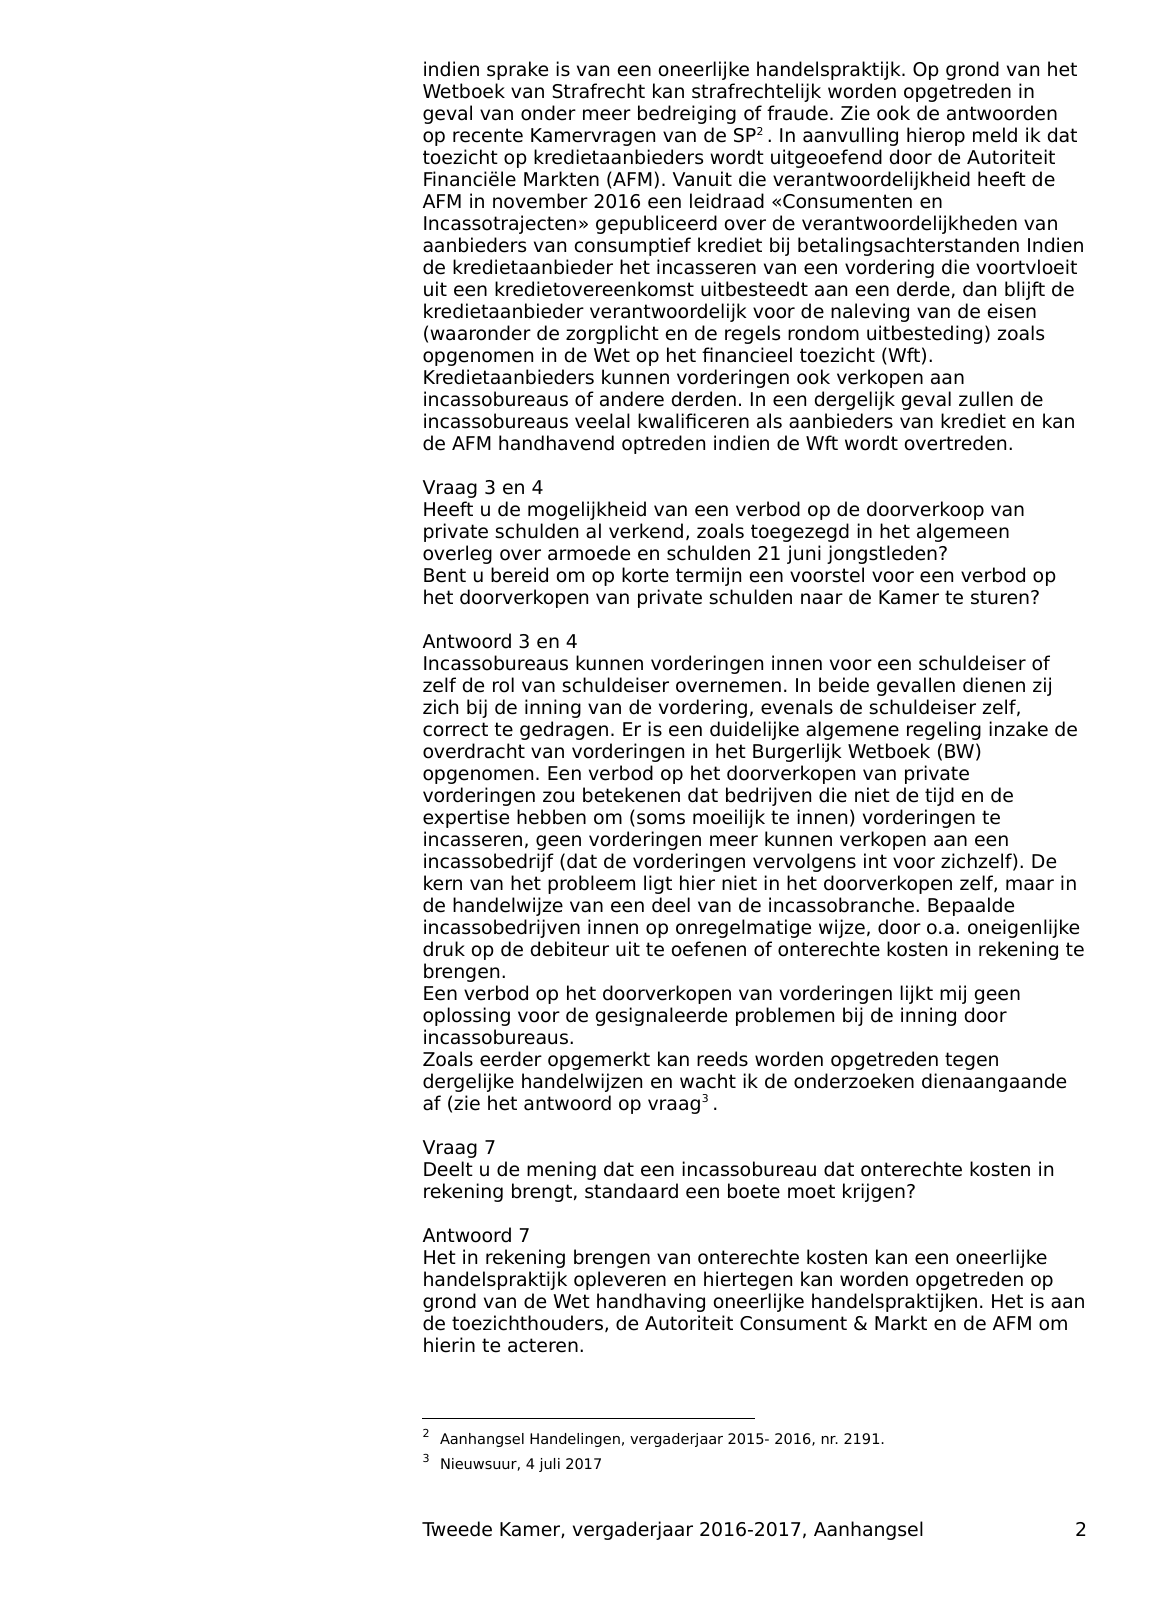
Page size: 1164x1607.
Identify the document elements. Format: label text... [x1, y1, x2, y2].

text Heeft u de mogelijkheid van een verbod op de doorverkoop van private schulden al verkend, zoals toegezegd in het algemeen overleg over armoede en schulden 21 juni jongstleden? [422, 499, 1087, 565]
text Incassobureaus kunnen vorderingen innen voor een schuldeiser of zelf de rol van schuldeiser overnemen. In beide gevallen dienen zij zich bij de inning van de vordering, evenals de schuldeiser zelf, correct te gedragen. Er is een duidelijke algemene regeling inzake de overdracht van vorderingen in het Burgerlijk Wetboek (BW) opgenomen. Een verbod op het doorverkopen van private vorderingen zou betekenen dat bedrijven die niet de tijd en de expertise hebben om (soms moeilijk te innen) vorderingen te incasseren, geen vorderingen meer kunnen verkopen aan een incassobedrijf (dat de vorderingen vervolgens int voor zichzelf). De kern van het probleem ligt hier niet in het doorverkopen zelf, maar in de handelwijze van een deel van de incassobranche. Bepaalde incassobedrijven innen op onregelmatige wijze, door o.a. oneigenlijke druk op de debiteur uit te oefenen of onterechte kosten in rekening te brengen. [422, 653, 1087, 983]
text Een verbod op het doorverkopen van vorderingen lijkt mij geen oplossing voor de gesignaleerde problemen bij de inning door incassobureaus. [422, 983, 1087, 1048]
text Aanhangsel Handelingen, vergaderjaar 2015- 2016, nr. 2191. [422, 1427, 1087, 1449]
text Kredietaanbieders kunnen vorderingen ook verkopen aan incassobureaus of andere derden. In een dergelijk geval zullen de incassobureaus veelal kwalificeren als aanbieders van krediet en kan de AFM handhavend optreden indien de Wft wordt overtreden. [422, 367, 1087, 455]
text Antwoord 7 [422, 1225, 1087, 1247]
text Deelt u de mening dat een incassobureau dat onterechte kosten in rekening brengt, standaard een boete moet krijgen? [422, 1159, 1087, 1203]
text Nieuwsuur, 4 juli 2017 [422, 1452, 1087, 1474]
text Het in rekening brengen van onterechte kosten kan een oneerlijke handelspraktijk opleveren en hiertegen kan worden opgetreden op grond van de Wet handhaving oneerlijke handelspraktijken. Het is aan de toezichthouders, de Autoriteit Consument & Markt en de AFM om hierin te acteren. [422, 1247, 1087, 1357]
text Vraag 3 en 4 [422, 477, 1087, 499]
text Vraag 7 [422, 1137, 1087, 1159]
text indien sprake is van een oneerlijke handelspraktijk. Op grond van het Wetboek van Strafrecht kan strafrechtelijk worden opgetreden in geval van onder meer bedreiging of fraude. Zie ook de antwoorden op recente Kamervragen van de SP. In aanvulling hierop meld ik dat toezicht op kredietaanbieders wordt uitgeoefend door de Autoriteit Financiële Markten (AFM). Vanuit die verantwoordelijkheid heeft de AFM in november 2016 een leidraad «Consumenten en Incassotrajecten» gepubliceerd over de verantwoordelijkheden van aanbieders van consumptief krediet bij betalingsachterstanden Indien de kredietaanbieder het incasseren van een vordering die voortvloeit uit een kredietovereenkomst uitbesteedt aan een derde, dan blijft de kredietaanbieder verantwoordelijk voor de naleving van de eisen (waaronder de zorgplicht en de regels rondom uitbesteding) zoals opgenomen in de Wet op het financieel toezicht (Wft). [422, 59, 1087, 367]
text Bent u bereid om op korte termijn een voorstel voor een verbod op het doorverkopen van private schulden naar de Kamer te sturen? [422, 565, 1087, 609]
text Antwoord 3 en 4 [422, 631, 1087, 653]
text Zoals eerder opgemerkt kan reeds worden opgetreden tegen dergelijke handelwijzen en wacht ik de onderzoeken dienaangaande af (zie het antwoord op vraag. [422, 1048, 1087, 1114]
